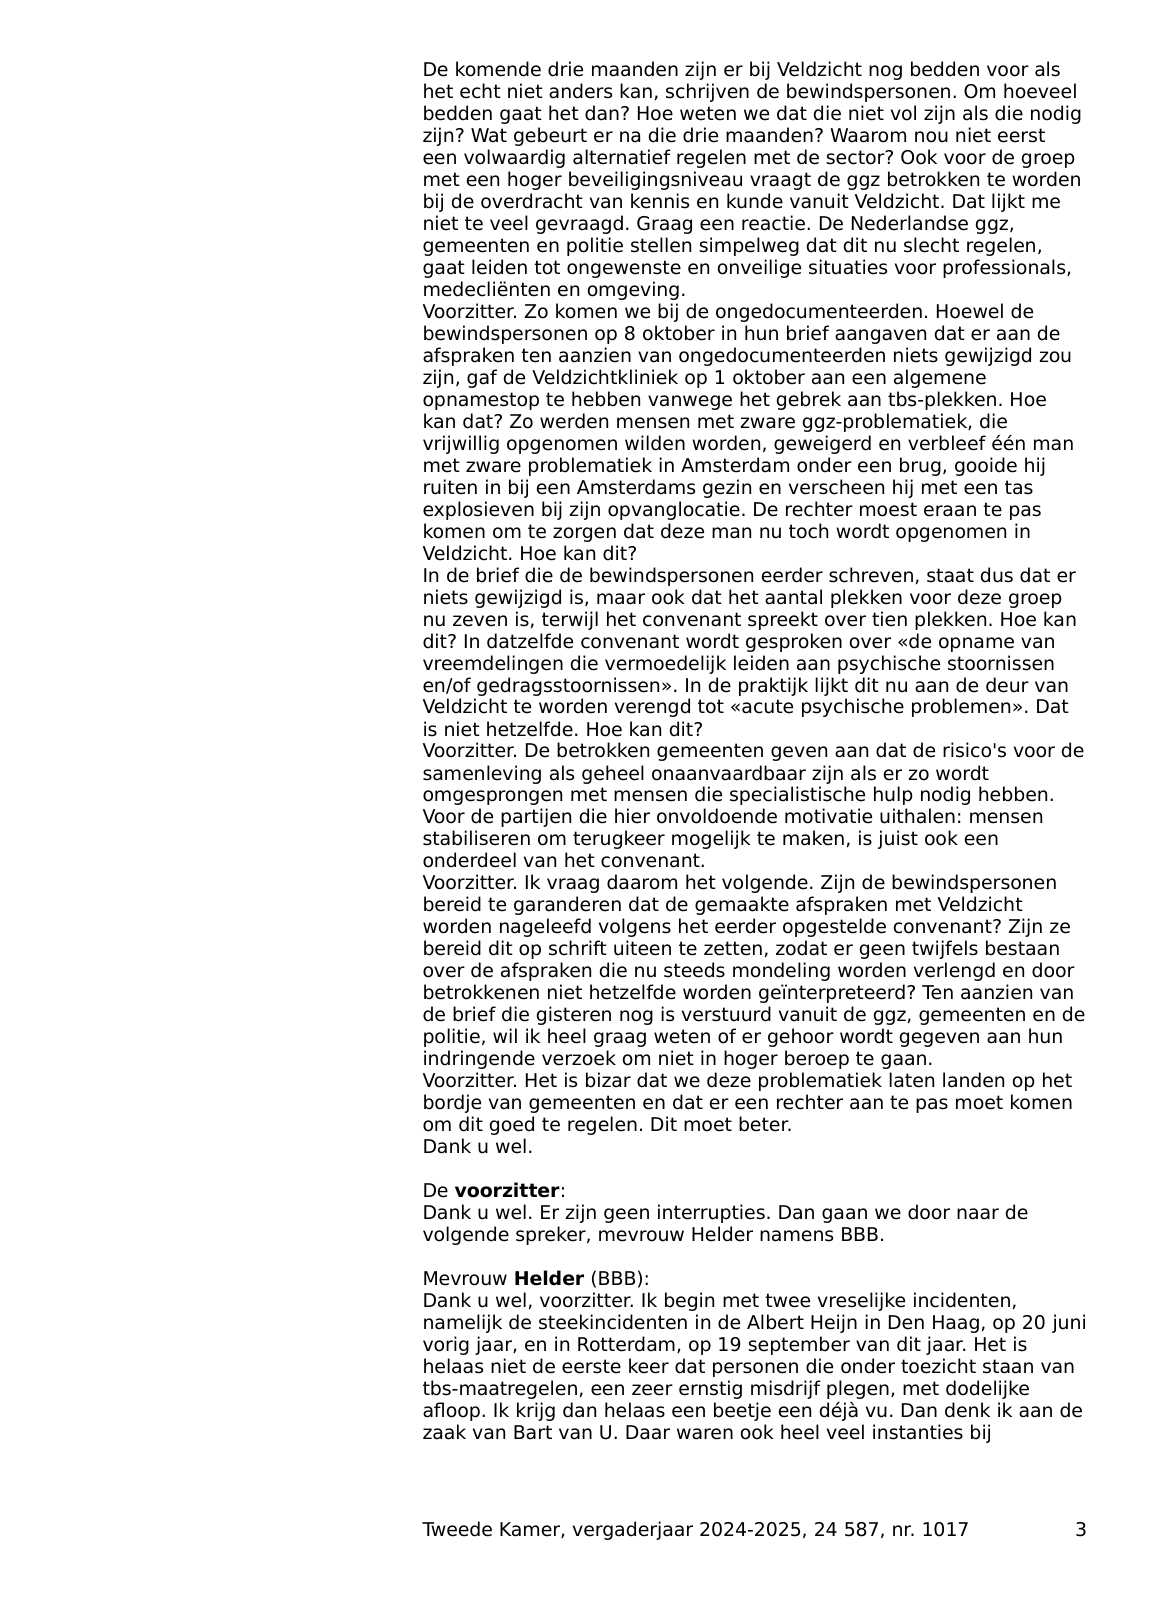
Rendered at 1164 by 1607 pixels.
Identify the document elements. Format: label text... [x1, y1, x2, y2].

text Dank u wel. [422, 1136, 1087, 1158]
text Voorzitter. Ik vraag daarom het volgende. Zijn de bewindspersonen bereid te garanderen dat de gemaakte afspraken met Veldzicht worden nageleefd volgens het eerder opgestelde convenant? Zijn ze bereid dit op schrift uiteen te zetten, zodat er geen twijfels bestaan over de afspraken die nu steeds mondeling worden verlengd en door betrokkenen niet hetzelfde worden geïnterpreteerd? Ten aanzien van de brief die gisteren nog is verstuurd vanuit de ggz, gemeenten en de politie, wil ik heel graag weten of er gehoor wordt gegeven aan hun indringende verzoek om niet in hoger beroep te gaan. [422, 872, 1087, 1070]
text Dank u wel, voorzitter. Ik begin met twee vreselijke incidenten, namelijk de steekincidenten in de Albert Heijn in Den Haag, op 20 juni vorig jaar, en in Rotterdam, op 19 september van dit jaar. Het is helaas niet de eerste keer dat personen die onder toezicht staan van tbs-maatregelen, een zeer ernstig misdrijf plegen, met dodelijke afloop. Ik krijg dan helaas een beetje een déjà vu. Dan denk ik aan de zaak van Bart van U. Daar waren ook heel veel instanties bij [422, 1290, 1087, 1444]
text Mevrouw Helder (BBB): [422, 1268, 1087, 1290]
text Voorzitter. Het is bizar dat we deze problematiek laten landen op het bordje van gemeenten en dat er een rechter aan te pas moet komen om dit goed te regelen. Dit moet beter. [422, 1070, 1087, 1136]
text Voorzitter. De betrokken gemeenten geven aan dat de risico's voor de samenleving als geheel onaanvaardbaar zijn als er zo wordt omgesprongen met mensen die specialistische hulp nodig hebben. Voor de partijen die hier onvoldoende motivatie uithalen: mensen stabiliseren om terugkeer mogelijk te maken, is juist ook een onderdeel van het convenant. [422, 740, 1087, 872]
text Voorzitter. Zo komen we bij de ongedocumenteerden. Hoewel de bewindspersonen op 8 oktober in hun brief aangaven dat er aan de afspraken ten aanzien van ongedocumenteerden niets gewijzigd zou zijn, gaf de Veldzichtkliniek op 1 oktober aan een algemene opnamestop te hebben vanwege het gebrek aan tbs-plekken. Hoe kan dat? Zo werden mensen met zware ggz-problematiek, die vrijwillig opgenomen wilden worden, geweigerd en verbleef één man met zware problematiek in Amsterdam onder een brug, gooide hij ruiten in bij een Amsterdams gezin en verscheen hij met een tas explosieven bij zijn opvanglocatie. De rechter moest eraan te pas komen om te zorgen dat deze man nu toch wordt opgenomen in Veldzicht. Hoe kan dit? [422, 301, 1087, 564]
text Dank u wel. Er zijn geen interrupties. Dan gaan we door naar de volgende spreker, mevrouw Helder namens BBB. [422, 1202, 1087, 1246]
text De komende drie maanden zijn er bij Veldzicht nog bedden voor als het echt niet anders kan, schrijven de bewindspersonen. Om hoeveel bedden gaat het dan? Hoe weten we dat die niet vol zijn als die nodig zijn? Wat gebeurt er na die drie maanden? Waarom nou niet eerst een volwaardig alternatief regelen met de sector? Ook voor de groep met een hoger beveiligingsniveau vraagt de ggz betrokken te worden bij de overdracht van kennis en kunde vanuit Veldzicht. Dat lijkt me niet te veel gevraagd. Graag een reactie. De Nederlandse ggz, gemeenten en politie stellen simpelweg dat dit nu slecht regelen, gaat leiden tot ongewenste en onveilige situaties voor professionals, medecliënten en omgeving. [422, 59, 1087, 301]
text De voorzitter: [422, 1180, 1087, 1202]
text In de brief die de bewindspersonen eerder schreven, staat dus dat er niets gewijzigd is, maar ook dat het aantal plekken voor deze groep nu zeven is, terwijl het convenant spreekt over tien plekken. Hoe kan dit? In datzelfde convenant wordt gesproken over «de opname van vreemdelingen die vermoedelijk leiden aan psychische stoornissen en/of gedragsstoornissen». In de praktijk lijkt dit nu aan de deur van Veldzicht te worden verengd tot «acute psychische problemen». Dat is niet hetzelfde. Hoe kan dit? [422, 564, 1087, 740]
